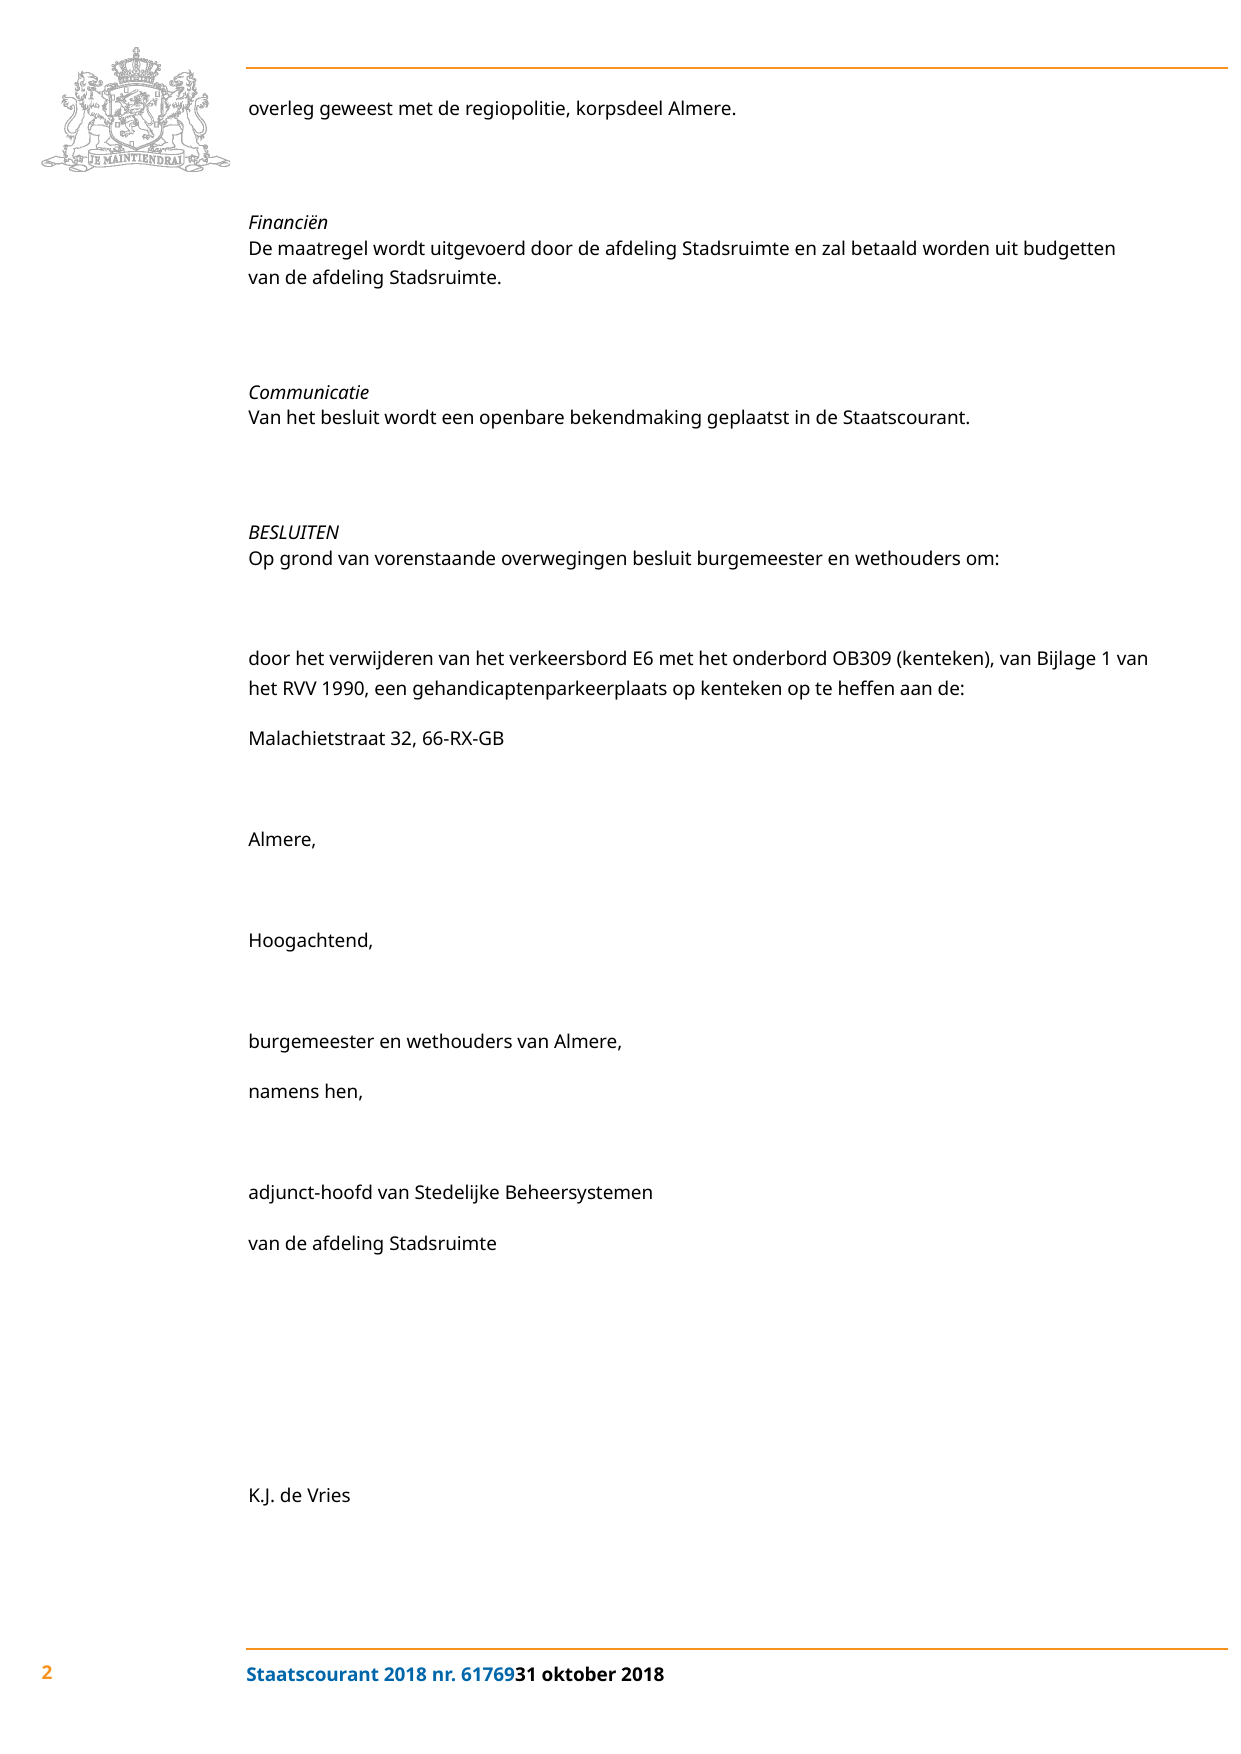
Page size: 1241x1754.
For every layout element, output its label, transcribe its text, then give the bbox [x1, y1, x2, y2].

text burgemeester en wethouders van Almere, [248, 1028, 1152, 1054]
text namens hen, [248, 1078, 1152, 1104]
text adjunct-hoofd van Stedelijke Beheersystemen [248, 1179, 1152, 1205]
text BESLUITEN [248, 519, 1152, 545]
picture [41, 47, 231, 172]
text Almere, [248, 826, 1152, 852]
text door het verwijderen van het verkeersbord E6 met het onderbord OB309 (kenteken), van Bijlage 1 van het RVV 1990, een gehandicaptenparkeerplaats op kenteken op te heffen aan de: [248, 646, 1152, 701]
text Malachietstraat 32, 66-RX-GB [248, 726, 1152, 751]
text overleg geweest met de regiopolitie, korpsdeel Almere. [248, 95, 1152, 121]
text Financiën [248, 209, 1152, 235]
text van de afdeling Stadsruimte [248, 1230, 1152, 1255]
text K.J. de Vries [248, 1482, 1152, 1507]
text Hoogachtend, [248, 927, 1152, 953]
text Communicatie [248, 379, 1152, 404]
text Op grond van vorenstaande overwegingen besluit burgemeester en wethouders om: [248, 545, 1152, 570]
text De maatregel wordt uitgevoerd door de afdeling Stadsruimte en zal betaald worden uit budgetten van de afdeling Stadsruimte. [248, 235, 1152, 290]
text Van het besluit wordt een openbare bekendmaking geplaatst in de Staatscourant. [248, 404, 1152, 430]
